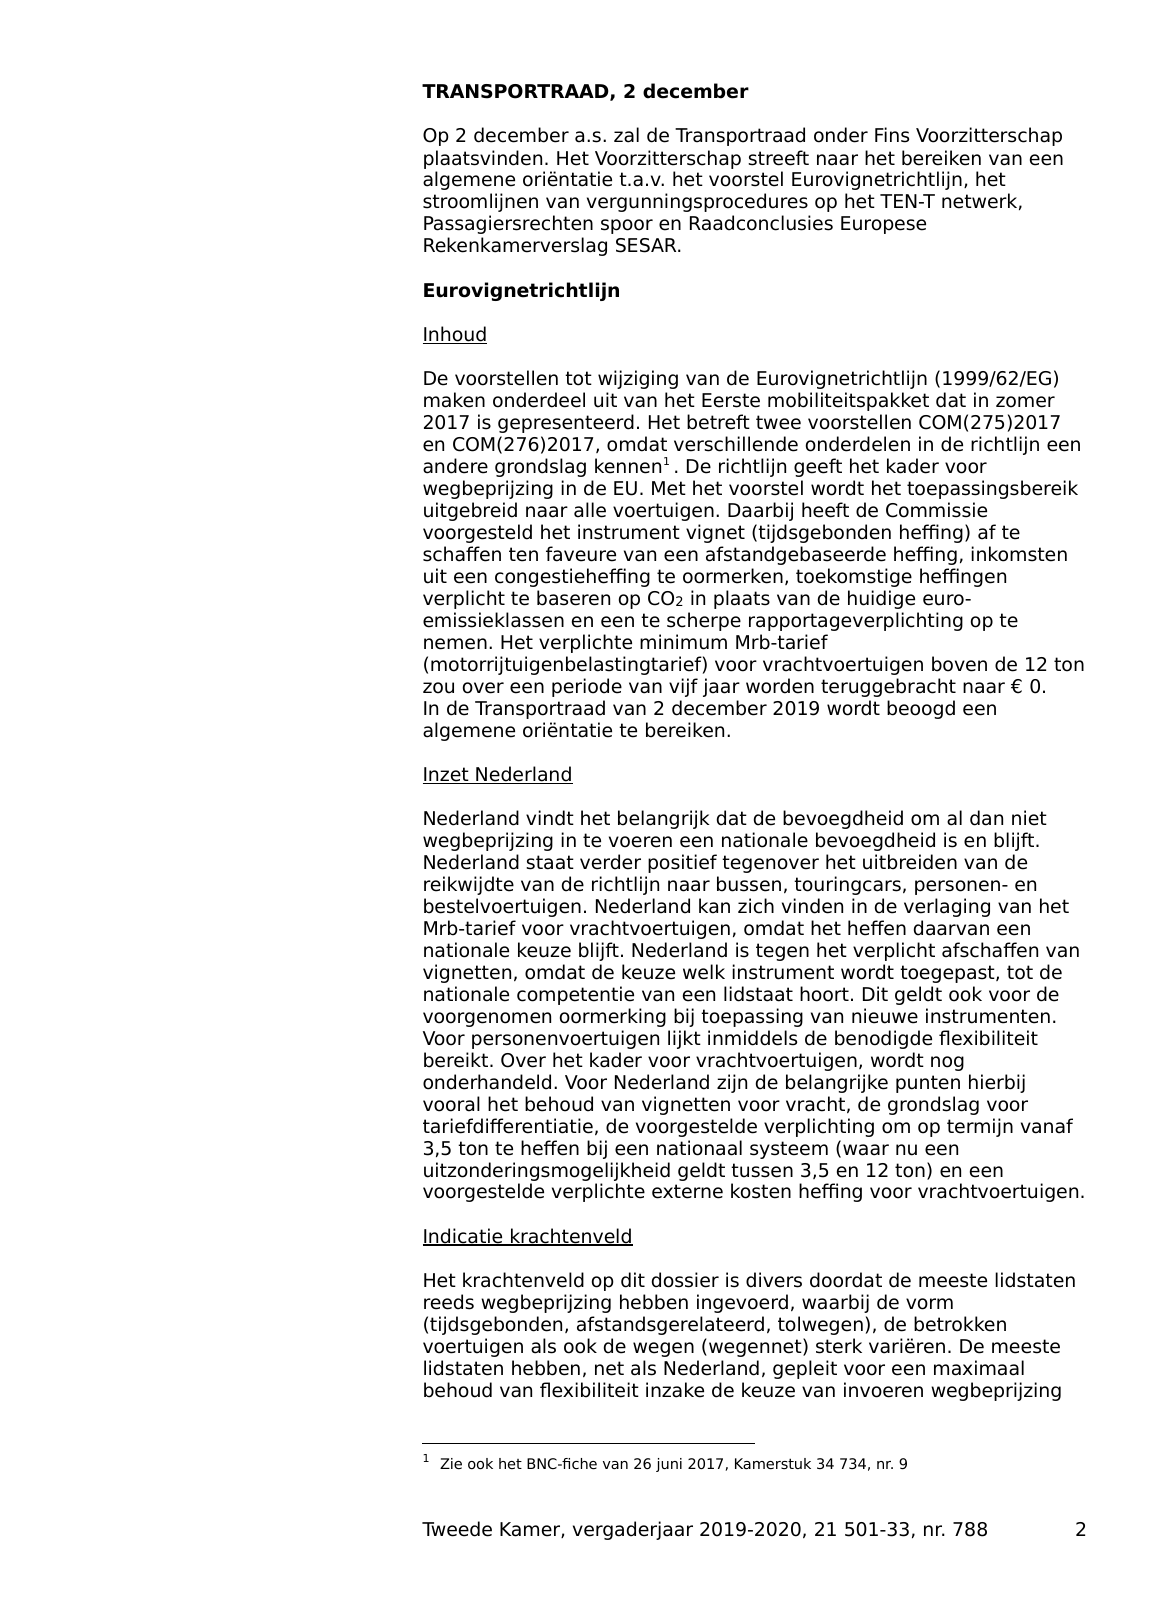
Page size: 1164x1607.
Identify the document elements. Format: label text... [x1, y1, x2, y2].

subtitle Inzet Nederland [422, 764, 1087, 786]
subtitle Inhoud [422, 324, 1087, 346]
subtitle Eurovignetrichtlijn [422, 279, 1087, 301]
subtitle Indicatie krachtenveld [422, 1226, 1087, 1248]
text De voorstellen tot wijziging van de Eurovignetrichtlijn (1999/62/EG) maken onderdeel uit van het Eerste mobiliteitspakket dat in zomer 2017 is gepresenteerd. Het betreft twee voorstellen COM(275)2017 en COM(276)2017, omdat verschillende onderdelen in de richtlijn een andere grondslag kennen. De richtlijn geeft het kader voor wegbeprijzing in de EU. Met het voorstel wordt het toepassingsbereik uitgebreid naar alle voertuigen. Daarbij heeft de Commissie voorgesteld het instrument vignet (tijdsgebonden heffing) af te schaffen ten faveure van een afstandgebaseerde heffing, inkomsten uit een congestieheffing te oormerken, toekomstige heffingen verplicht te baseren op CO2 in plaats van de huidige euro-emissieklassen en een te scherpe rapportageverplichting op te nemen. Het verplichte minimum Mrb-tarief (motorrijtuigenbelastingtarief) voor vrachtvoertuigen boven de 12 ton zou over een periode van vijf jaar worden teruggebracht naar € 0. [422, 368, 1087, 697]
text Voor personenvoertuigen lijkt inmiddels de benodigde flexibiliteit bereikt. Over het kader voor vrachtvoertuigen, wordt nog onderhandeld. Voor Nederland zijn de belangrijke punten hierbij vooral het behoud van vignetten voor vracht, de grondslag voor tariefdifferentiatie, de voorgestelde verplichting om op termijn vanaf 3,5 ton te heffen bij een nationaal systeem (waar nu een uitzonderingsmogelijkheid geldt tussen 3,5 en 12 ton) en een voorgestelde verplichte externe kosten heffing voor vrachtvoertuigen. [422, 1028, 1087, 1203]
subtitle TRANSPORTRAAD, 2 december [422, 81, 1087, 103]
text In de Transportraad van 2 december 2019 wordt beoogd een algemene oriëntatie te bereiken. [422, 697, 1087, 741]
text Nederland vindt het belangrijk dat de bevoegdheid om al dan niet wegbeprijzing in te voeren een nationale bevoegdheid is en blijft. Nederland staat verder positief tegenover het uitbreiden van de reikwijdte van de richtlijn naar bussen, touringcars, personen- en bestelvoertuigen. Nederland kan zich vinden in de verlaging van het Mrb-tarief voor vrachtvoertuigen, omdat het heffen daarvan een nationale keuze blijft. Nederland is tegen het verplicht afschaffen van vignetten, omdat de keuze welk instrument wordt toegepast, tot de nationale competentie van een lidstaat hoort. Dit geldt ook voor de voorgenomen oormerking bij toepassing van nieuwe instrumenten. [422, 808, 1087, 1028]
text Op 2 december a.s. zal de Transportraad onder Fins Voorzitterschap plaatsvinden. Het Voorzitterschap streeft naar het bereiken van een algemene oriëntatie t.a.v. het voorstel Eurovignetrichtlijn, het stroomlijnen van vergunningsprocedures op het TEN-T netwerk, Passagiersrechten spoor en Raadconclusies Europese Rekenkamerverslag SESAR. [422, 125, 1087, 257]
text Zie ook het BNC-fiche van 26 juni 2017, Kamerstuk 34 734, nr. 9 [422, 1452, 1087, 1474]
text Het krachtenveld op dit dossier is divers doordat de meeste lidstaten reeds wegbeprijzing hebben ingevoerd, waarbij de vorm (tijdsgebonden, afstandsgerelateerd, tolwegen), de betrokken voertuigen als ook de wegen (wegennet) sterk variëren. De meeste lidstaten hebben, net als Nederland, gepleit voor een maximaal behoud van flexibiliteit inzake de keuze van invoeren wegbeprijzing [422, 1270, 1087, 1402]
